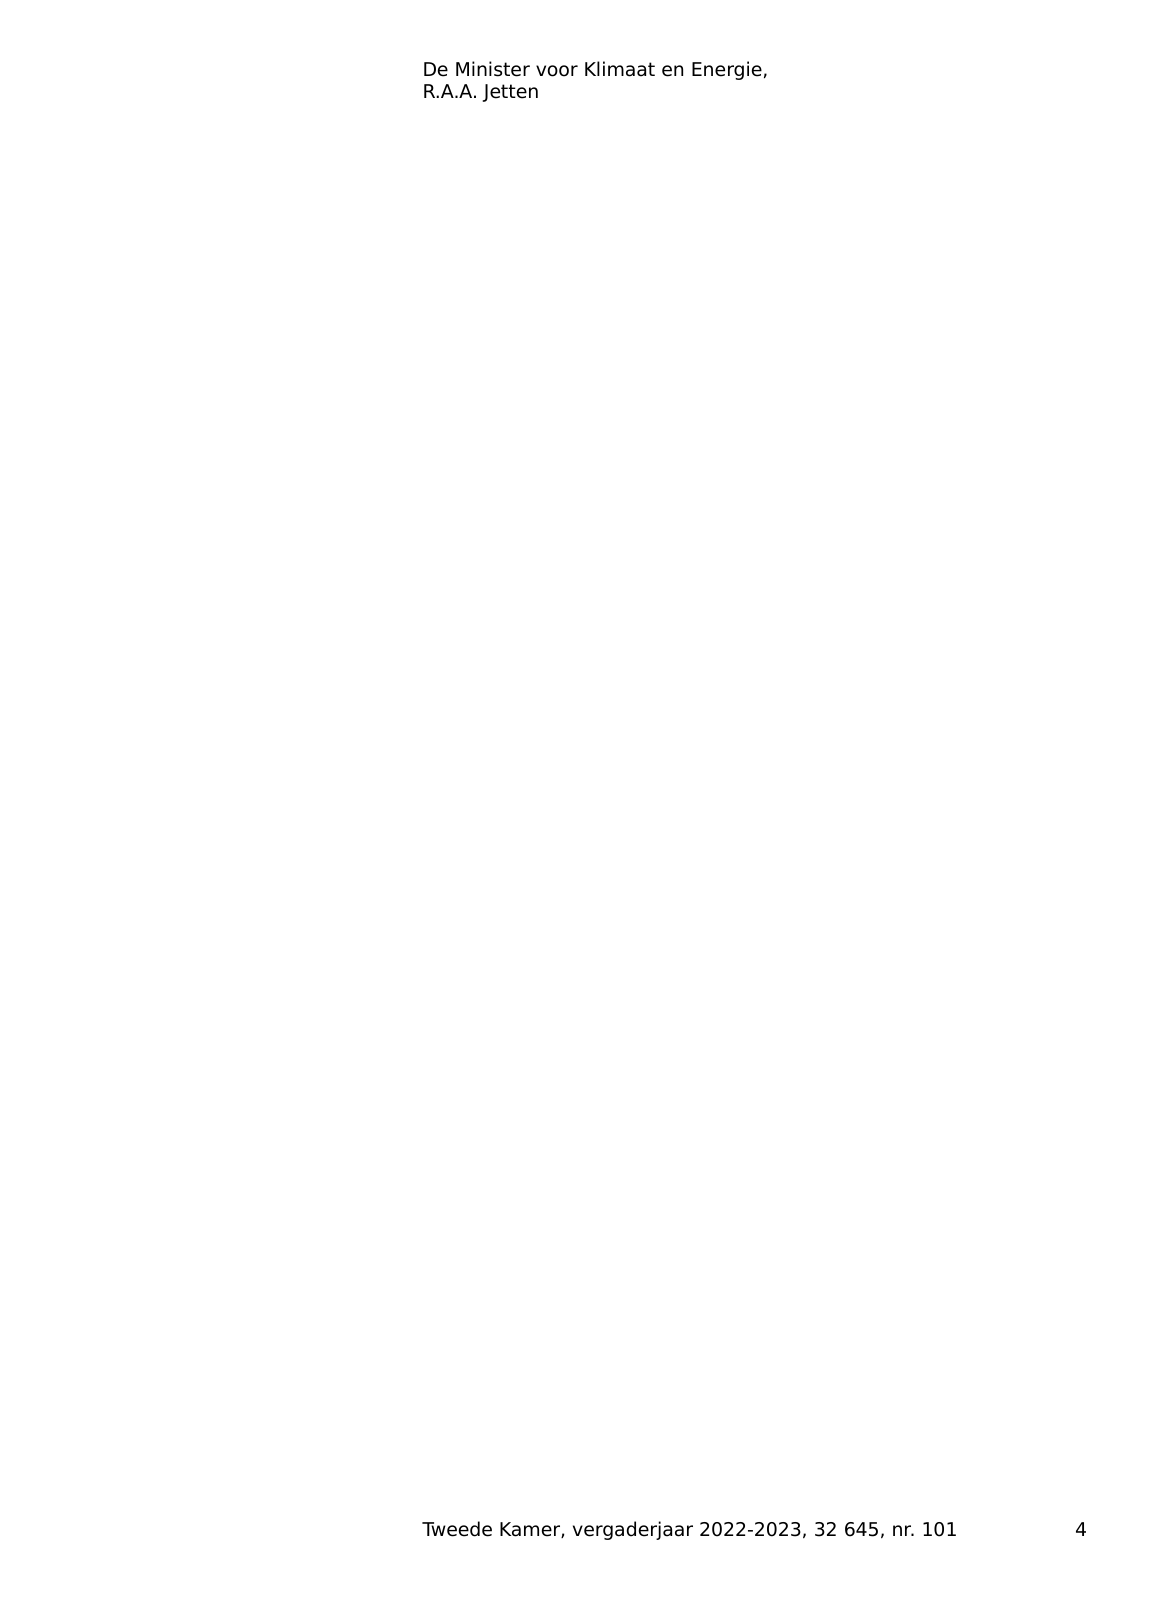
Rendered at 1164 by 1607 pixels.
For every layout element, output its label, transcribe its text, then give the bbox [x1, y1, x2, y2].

text De Minister voor Klimaat en Energie, R.A.A. Jetten [422, 59, 1087, 103]
